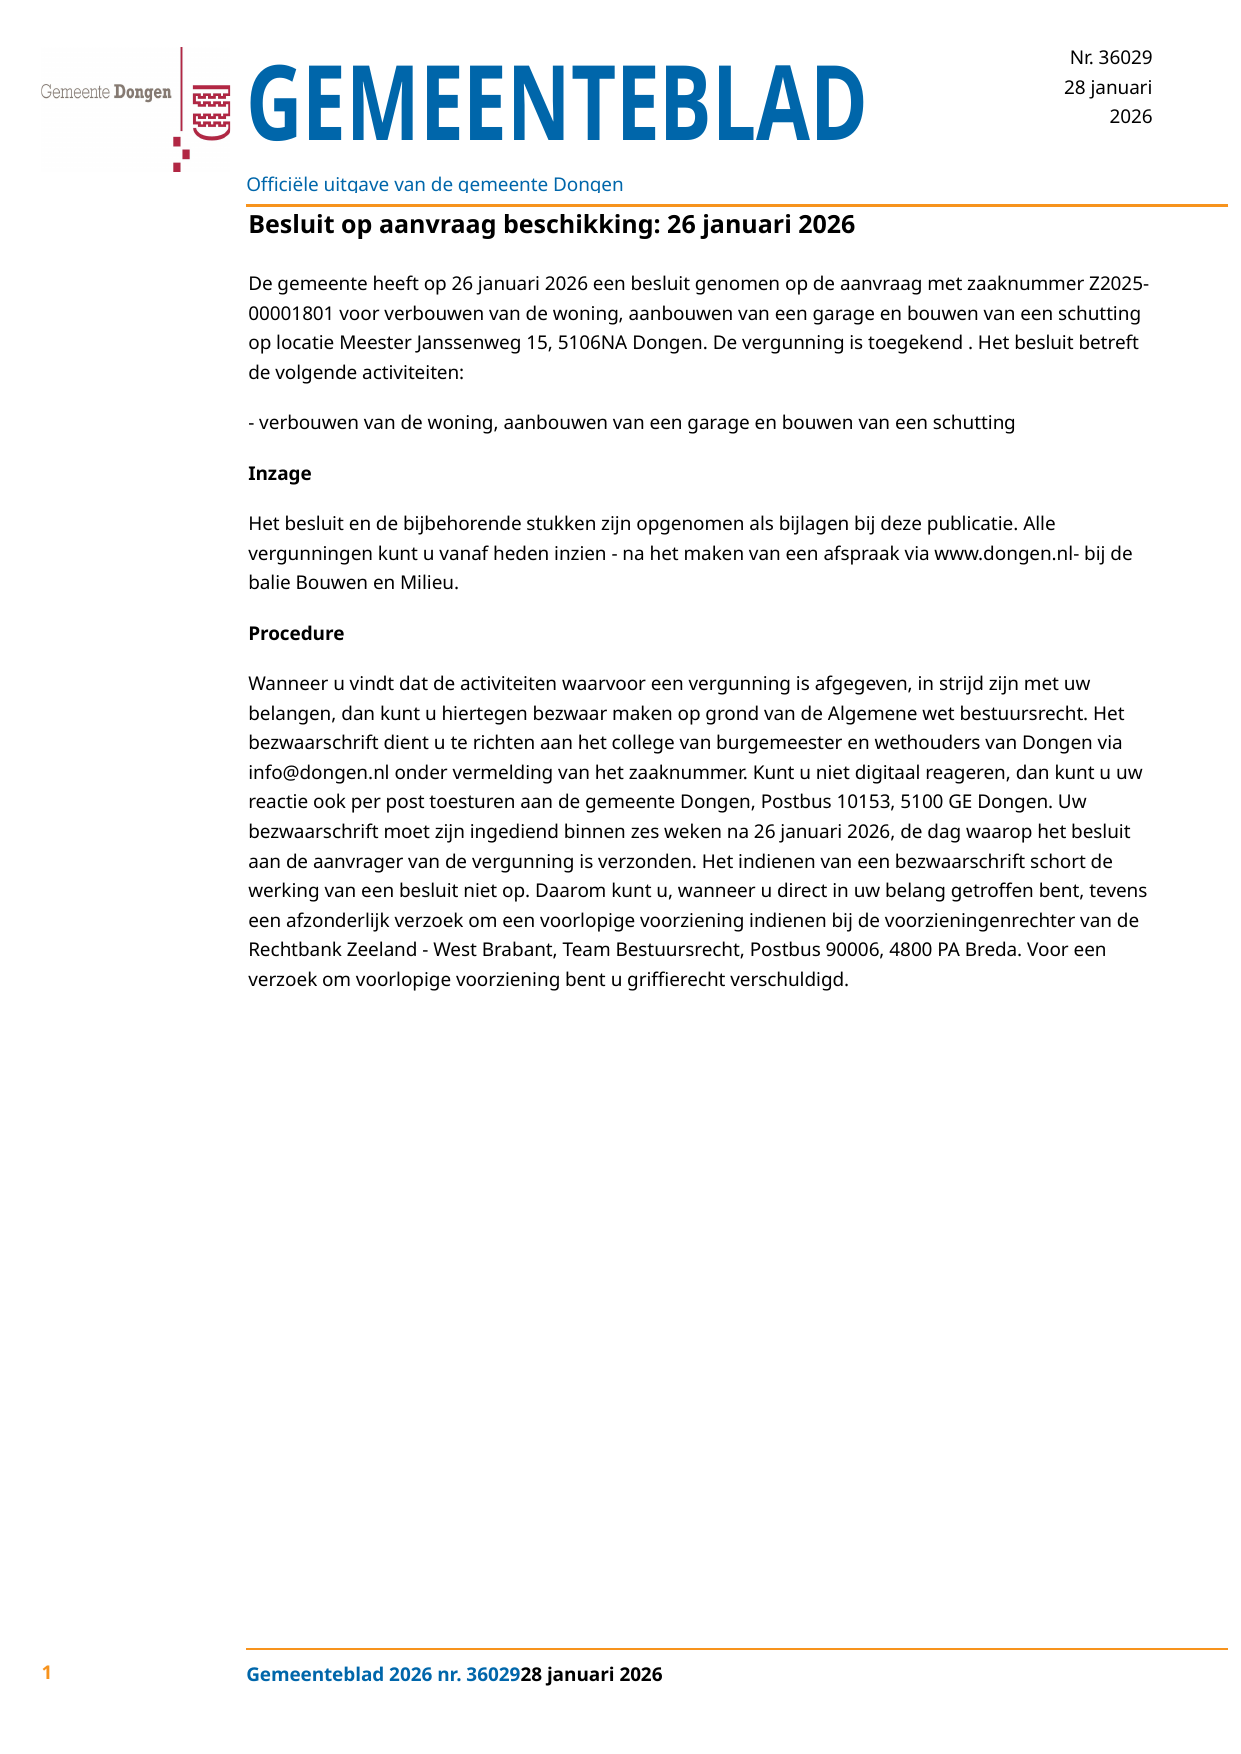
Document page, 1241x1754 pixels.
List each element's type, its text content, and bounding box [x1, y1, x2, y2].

text Het besluit en de bijbehorende stukken zijn opgenomen als bijlagen bij deze publicatie. Alle vergunningen kunt u vanaf heden inzien - na het maken van een afspraak via www.dongen.nl- bij de balie Bouwen en Milieu. [248, 510, 1152, 595]
text Besluit op aanvraag beschikking: 26 januari 2026 [248, 207, 1152, 241]
picture [41, 47, 231, 172]
text Wanneer u vindt dat de activiteiten waarvoor een vergunning is afgegeven, in strijd zijn met uw belangen, dan kunt u hiertegen bezwaar maken op grond van de Algemene wet bestuursrecht. Het bezwaarschrift dient u te richten aan het college van burgemeester en wethouders van Dongen via info@dongen.nl onder vermelding van het zaaknummer. Kunt u niet digitaal reageren, dan kunt u uw reactie ook per post toesturen aan de gemeente Dongen, Postbus 10153, 5100 GE Dongen. Uw bezwaarschrift moet zijn ingediend binnen zes weken na 26 januari 2026, de dag waarop het besluit aan de aanvrager van de vergunning is verzonden. Het indienen van een bezwaarschrift schort de werking van een besluit niet op. Daarom kunt u, wanneer u direct in uw belang getroffen bent, tevens een afzonderlijk verzoek om een voorlopige voorziening indienen bij de voorzieningenrechter van de Rechtbank Zeeland - West Brabant, Team Bestuursrecht, Postbus 90006, 4800 PA Breda. Voor een verzoek om voorlopige voorziening bent u griffierecht verschuldigd. [248, 670, 1152, 992]
text De gemeente heeft op 26 januari 2026 een besluit genomen op de aanvraag met zaaknummer Z2025-00001801 voor verbouwen van de woning, aanbouwen van een garage en bouwen van een schutting op locatie Meester Janssenweg 15, 5106NA Dongen. De vergunning is toegekend . Het besluit betreft de volgende activiteiten: [248, 270, 1152, 385]
text - verbouwen van de woning, aanbouwen van een garage en bouwen van een schutting [248, 409, 1152, 435]
text Inzage [248, 460, 1152, 486]
text Procedure [248, 620, 1152, 646]
